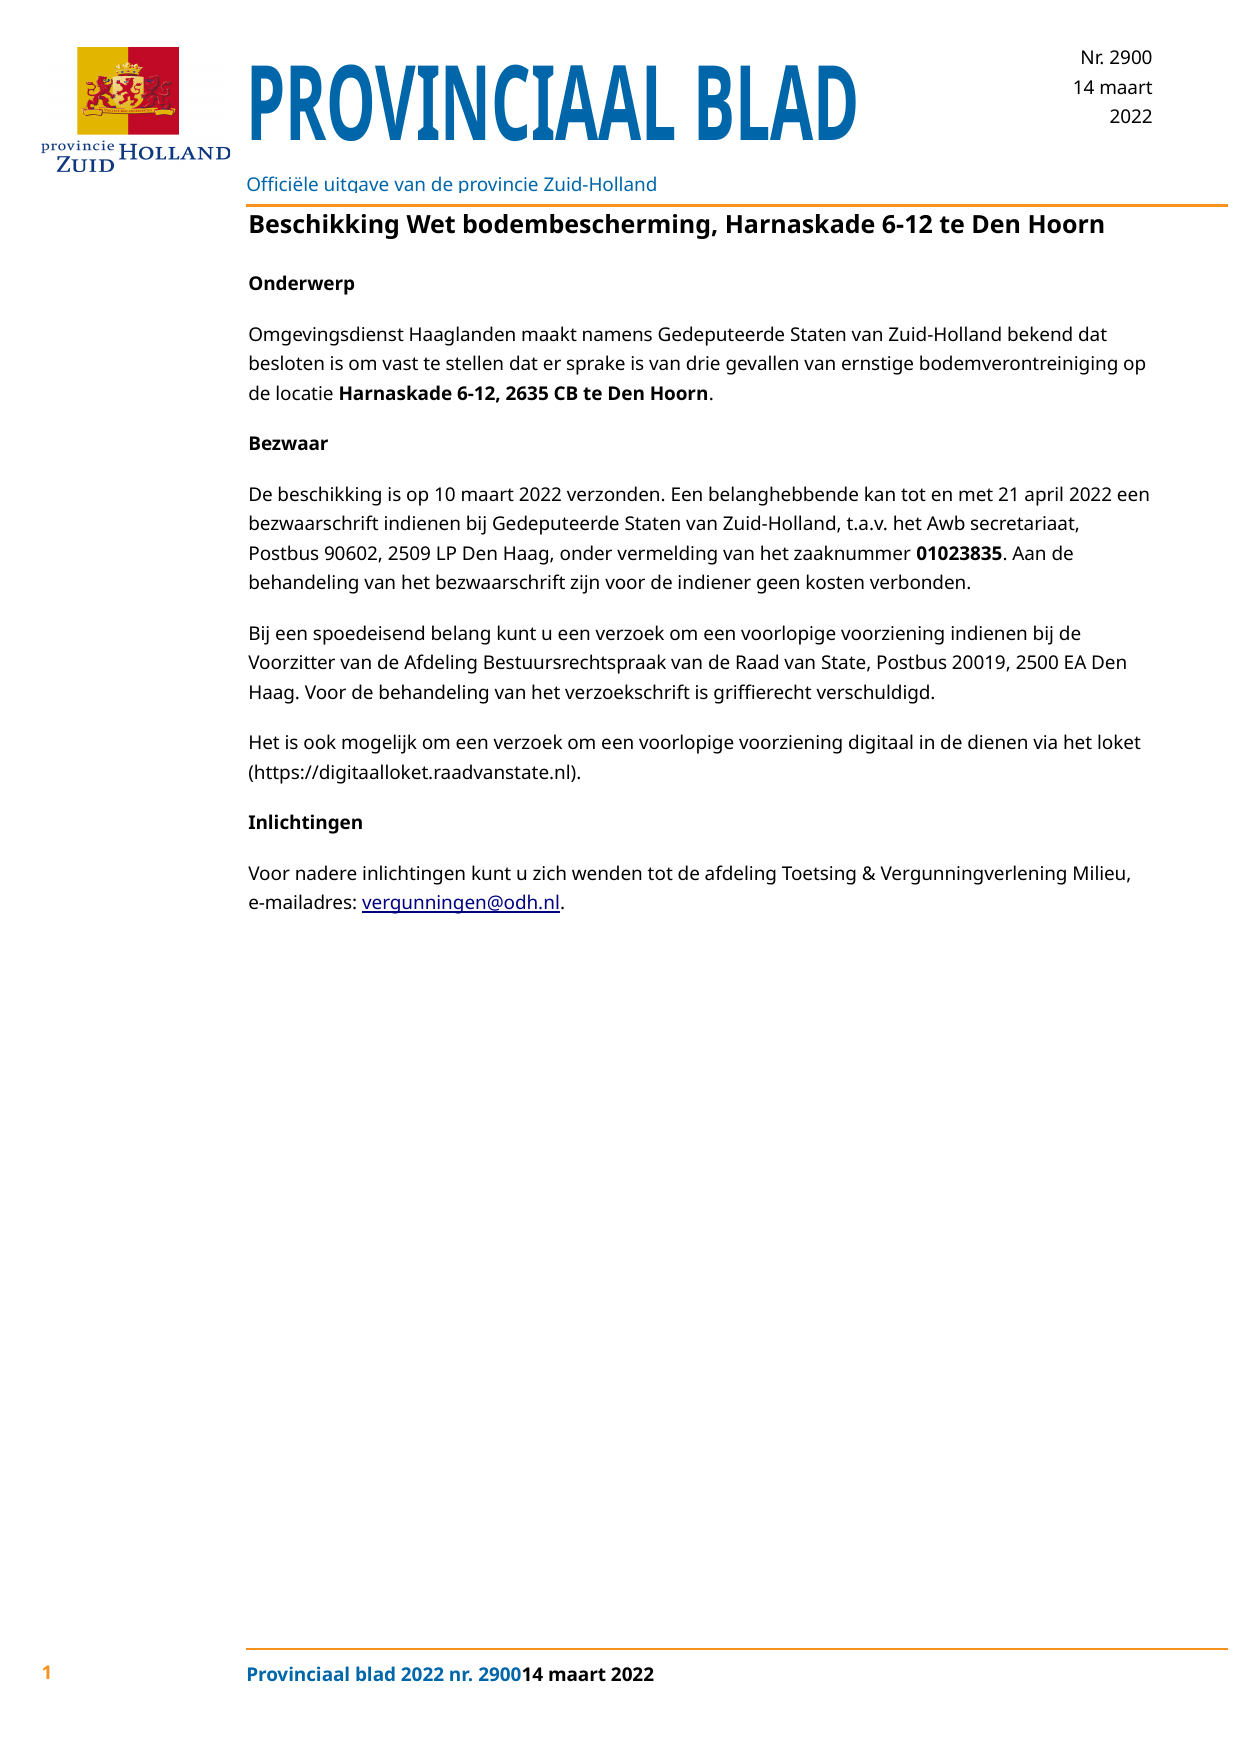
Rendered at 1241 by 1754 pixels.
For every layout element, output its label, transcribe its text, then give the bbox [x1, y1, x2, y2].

text Onderwerp [248, 270, 1152, 296]
text Omgevingsdienst Haaglanden maakt namens Gedeputeerde Staten van Zuid-Holland bekend dat besloten is om vast te stellen dat er sprake is van drie gevallen van ernstige bodemverontreiniging op de locatie Harnaskade 6-12, 2635 CB te Den Hoorn. [248, 321, 1152, 406]
text Het is ook mogelijk om een verzoek om een voorlopige voorziening digitaal in de dienen via het loket (https://digitaalloket.raadvanstate.nl). [248, 729, 1152, 785]
text Bij een spoedeisend belang kunt u een verzoek om een voorlopige voorziening indienen bij de Voorzitter van de Afdeling Bestuursrechtspraak van de Raad van State, Postbus 20019, 2500 EA Den Haag. Voor de behandeling van het verzoekschrift is griffierecht verschuldigd. [248, 620, 1152, 705]
text Voor nadere inlichtingen kunt u zich wenden tot de afdeling Toetsing & Vergunningverlening Milieu, e-mailadres: vergunningen@odh.nl. [248, 860, 1152, 915]
text Inlichtingen [248, 809, 1152, 835]
text Bezwaar [248, 430, 1152, 456]
picture [41, 47, 231, 172]
text Beschikking Wet bodembescherming, Harnaskade 6-12 te Den Hoorn [248, 207, 1152, 241]
text De beschikking is op 10 maart 2022 verzonden. Een belanghebbende kan tot en met 21 april 2022 een bezwaarschrift indienen bij Gedeputeerde Staten van Zuid-Holland, t.a.v. het Awb secretariaat, Postbus 90602, 2509 LP Den Haag, onder vermelding van het zaaknummer 01023835. Aan de behandeling van het bezwaarschrift zijn voor de indiener geen kosten verbonden. [248, 481, 1152, 595]
